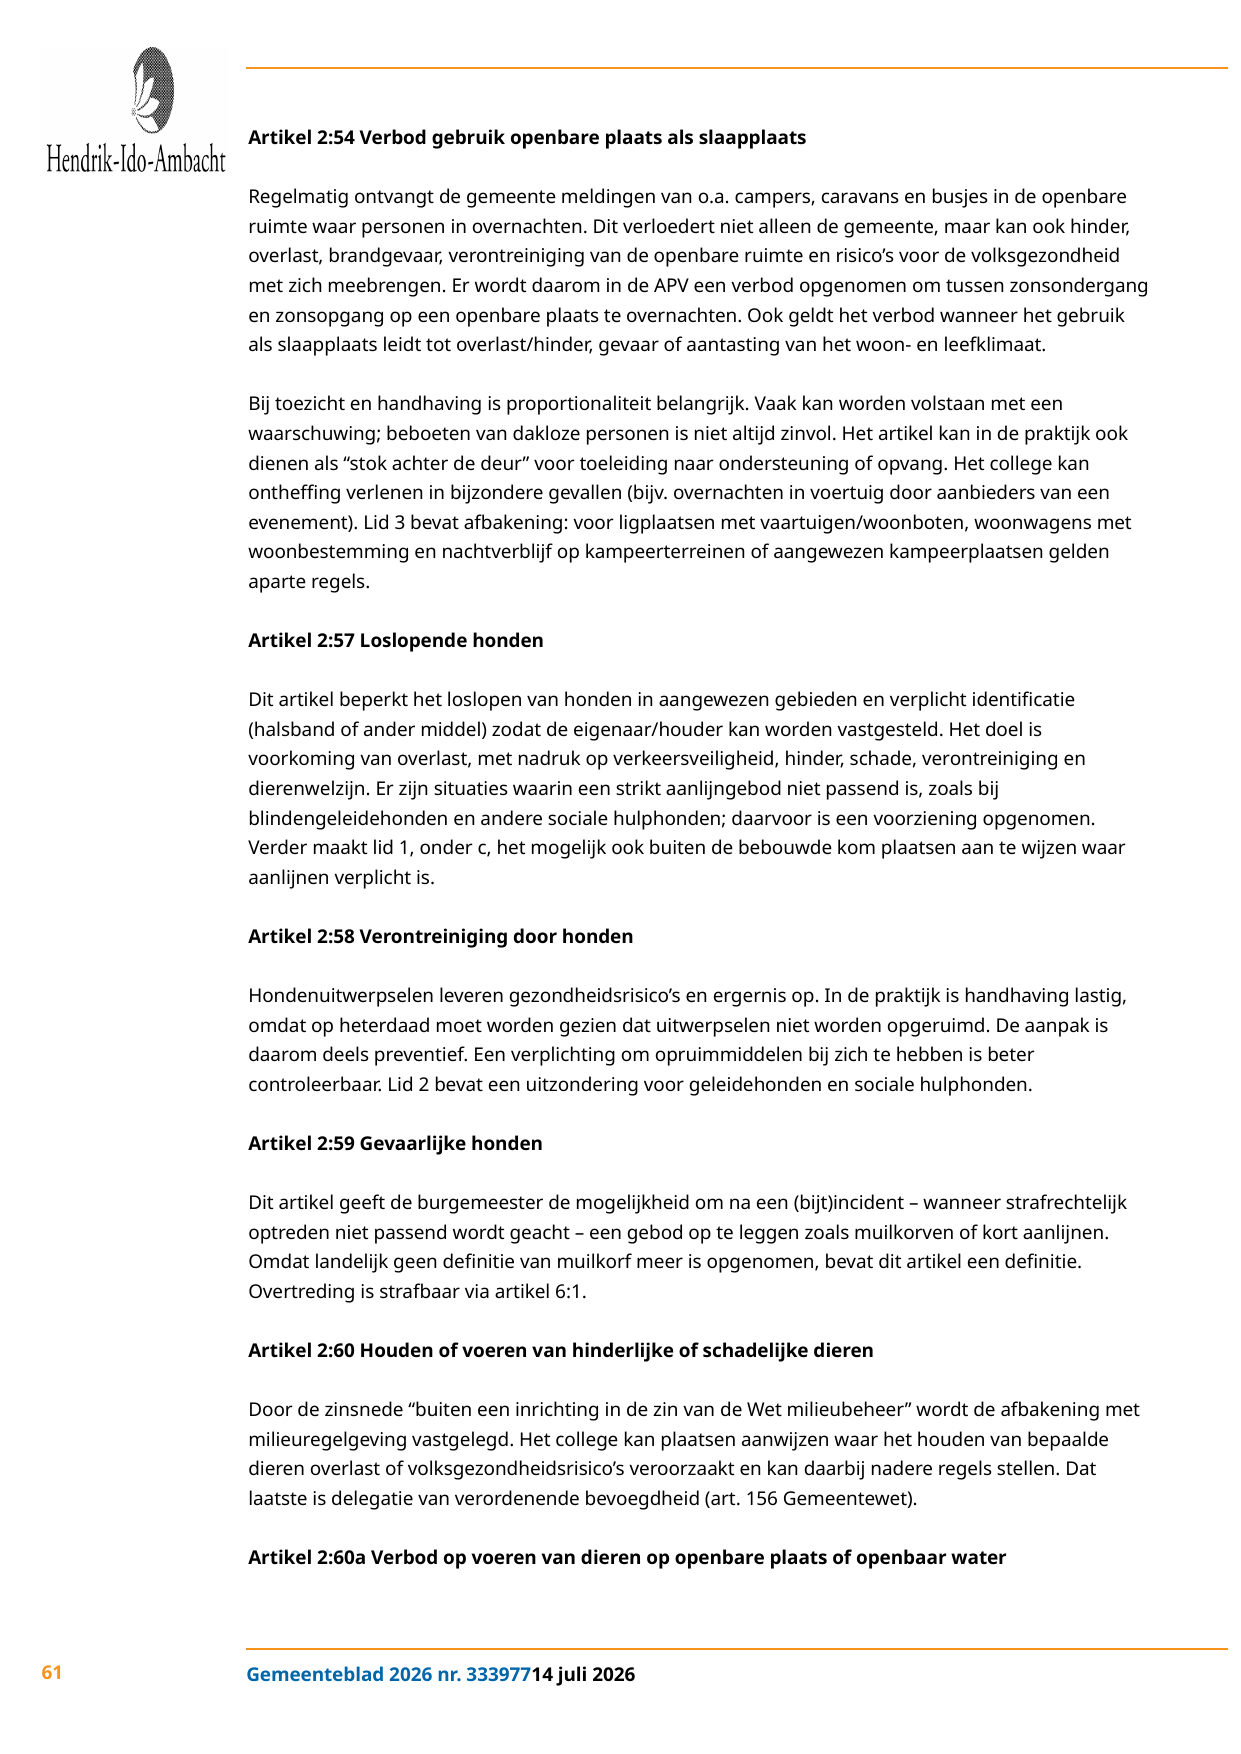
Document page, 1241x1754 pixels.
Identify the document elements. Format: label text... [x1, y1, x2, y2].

text Artikel 2:57 Loslopende honden [248, 627, 1152, 653]
text Artikel 2:60a Verbod op voeren van dieren op openbare plaats of openbaar water [248, 1544, 1152, 1570]
text Bij toezicht en handhaving is proportionaliteit belangrijk. Vaak kan worden volstaan met een waarschuwing; beboeten van dakloze personen is niet altijd zinvol. Het artikel kan in de praktijk ook dienen als “stok achter de deur” voor toeleiding naar ondersteuning of opvang. Het college kan ontheffing verlenen in bijzondere gevallen (bijv. overnachten in voertuig door aanbieders van een evenement). Lid 3 bevat afbakening: voor ligplaatsen met vaartuigen/woonboten, woonwagens met woonbestemming en nachtverblijf op kampeerterreinen of aangewezen kampeerplaatsen gelden aparte regels. [248, 391, 1152, 594]
text Regelmatig ontvangt de gemeente meldingen van o.a. campers, caravans en busjes in de openbare ruimte waar personen in overnachten. Dit verloedert niet alleen de gemeente, maar kan ook hinder, overlast, brandgevaar, verontreiniging van de openbare ruimte en risico’s voor de volksgezondheid met zich meebrengen. Er wordt daarom in de APV een verbod opgenomen om tussen zonsondergang en zonsopgang op een openbare plaats te overnachten. Ook geldt het verbod wanneer het gebruik als slaapplaats leidt tot overlast/hinder, gevaar of aantasting van het woon- en leefklimaat. [248, 183, 1152, 357]
text Artikel 2:59 Gevaarlijke honden [248, 1130, 1152, 1156]
text Dit artikel beperkt het loslopen van honden in aangewezen gebieden en verplicht identificatie (halsband of ander middel) zodat de eigenaar/houder kan worden vastgesteld. Het doel is voorkoming van overlast, met nadruk op verkeersveiligheid, hinder, schade, verontreiniging en dierenwelzijn. Er zijn situaties waarin een strikt aanlijngebod niet passend is, zoals bij blindengeleidehonden en andere sociale hulphonden; daarvoor is een voorziening opgenomen. Verder maakt lid 1, onder c, het mogelijk ook buiten de bebouwde kom plaatsen aan te wijzen waar aanlijnen verplicht is. [248, 686, 1152, 890]
picture [41, 47, 231, 172]
text Dit artikel geeft de burgemeester de mogelijkheid om na een (bijt)incident – wanneer strafrechtelijk optreden niet passend wordt geacht – een gebod op te leggen zoals muilkorven of kort aanlijnen. Omdat landelijk geen definitie van muilkorf meer is opgenomen, bevat dit artikel een definitie. Overtreding is strafbaar via artikel 6:1. [248, 1189, 1152, 1304]
text Artikel 2:54 Verbod gebruik openbare plaats als slaapplaats [248, 124, 1152, 150]
text Artikel 2:60 Houden of voeren van hinderlijke of schadelijke dieren [248, 1337, 1152, 1363]
text Artikel 2:58 Verontreiniging door honden [248, 923, 1152, 949]
text Hondenuitwerpselen leveren gezondheidsrisico’s en ergernis op. In de praktijk is handhaving lastig, omdat op heterdaad moet worden gezien dat uitwerpselen niet worden opgeruimd. De aanpak is daarom deels preventief. Een verplichting om opruimmiddelen bij zich te hebben is beter controleerbaar. Lid 2 bevat een uitzondering voor geleidehonden en sociale hulphonden. [248, 982, 1152, 1097]
text Door de zinsnede “buiten een inrichting in de zin van de Wet milieubeheer” wordt de afbakening met milieuregelgeving vastgelegd. Het college kan plaatsen aanwijzen waar het houden van bepaalde dieren overlast of volksgezondheidsrisico’s veroorzaakt en kan daarbij nadere regels stellen. Dat laatste is delegatie van verordenende bevoegdheid (art. 156 Gemeentewet). [248, 1396, 1152, 1511]
